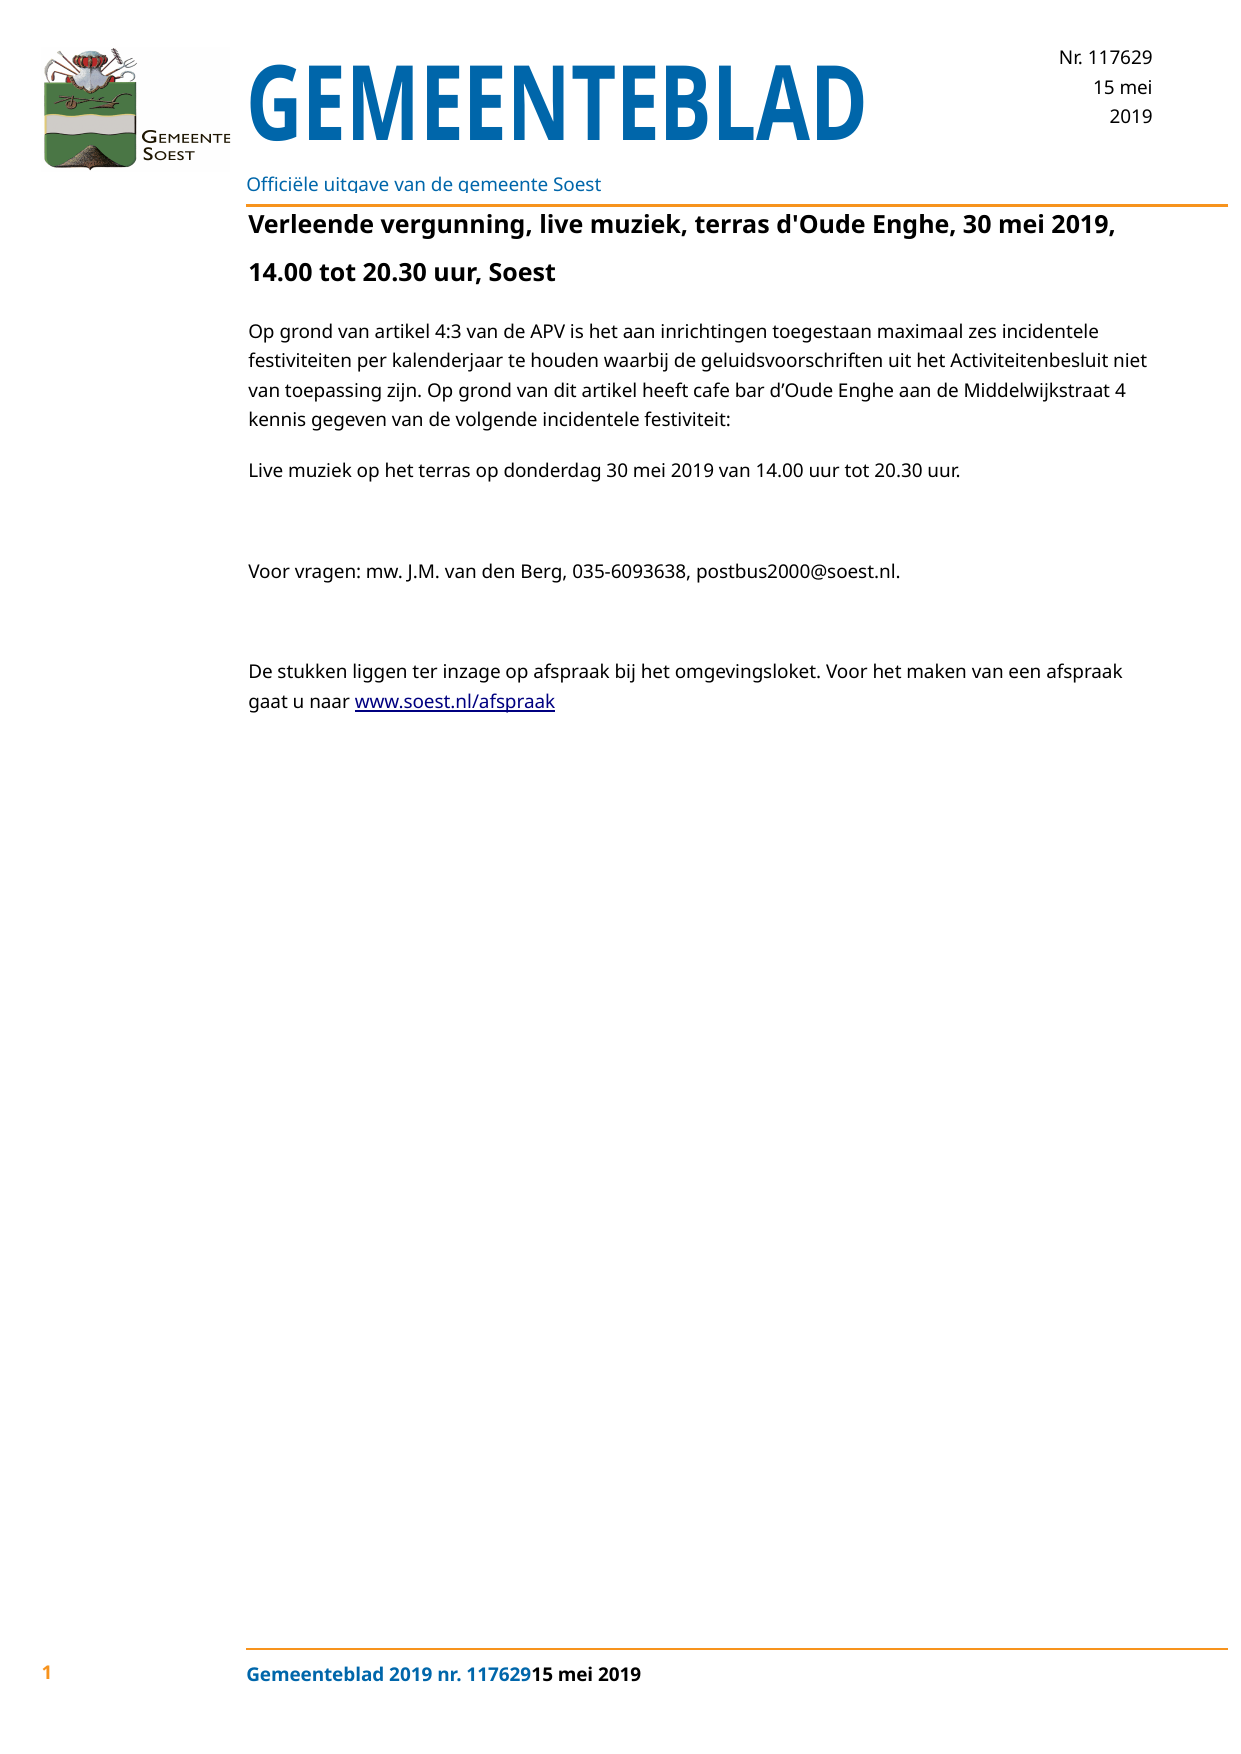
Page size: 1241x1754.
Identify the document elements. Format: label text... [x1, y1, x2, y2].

text Op grond van artikel 4:3 van de APV is het aan inrichtingen toegestaan maximaal zes incidentele festiviteiten per kalenderjaar te houden waarbij de geluidsvoorschriften uit het Activiteitenbesluit niet van toepassing zijn. Op grond van dit artikel heeft cafe bar d’Oude Enghe aan de Middelwijkstraat 4 kennis gegeven van de volgende incidentele festiviteit: [248, 318, 1152, 432]
text Live muziek op het terras op donderdag 30 mei 2019 van 14.00 uur tot 20.30 uur. [248, 457, 1152, 483]
text Verleende vergunning, live muziek, terras d'Oude Enghe, 30 mei 2019, 14.00 tot 20.30 uur, Soest [248, 207, 1152, 288]
text De stukken liggen ter inzage op afspraak bij het omgevingsloket. Voor het maken van een afspraak gaat u naar www.soest.nl/afspraak [248, 659, 1152, 714]
picture [41, 47, 231, 172]
text Voor vragen: mw. J.M. van den Berg, 035-6093638, postbus2000@soest.nl. [248, 558, 1152, 584]
